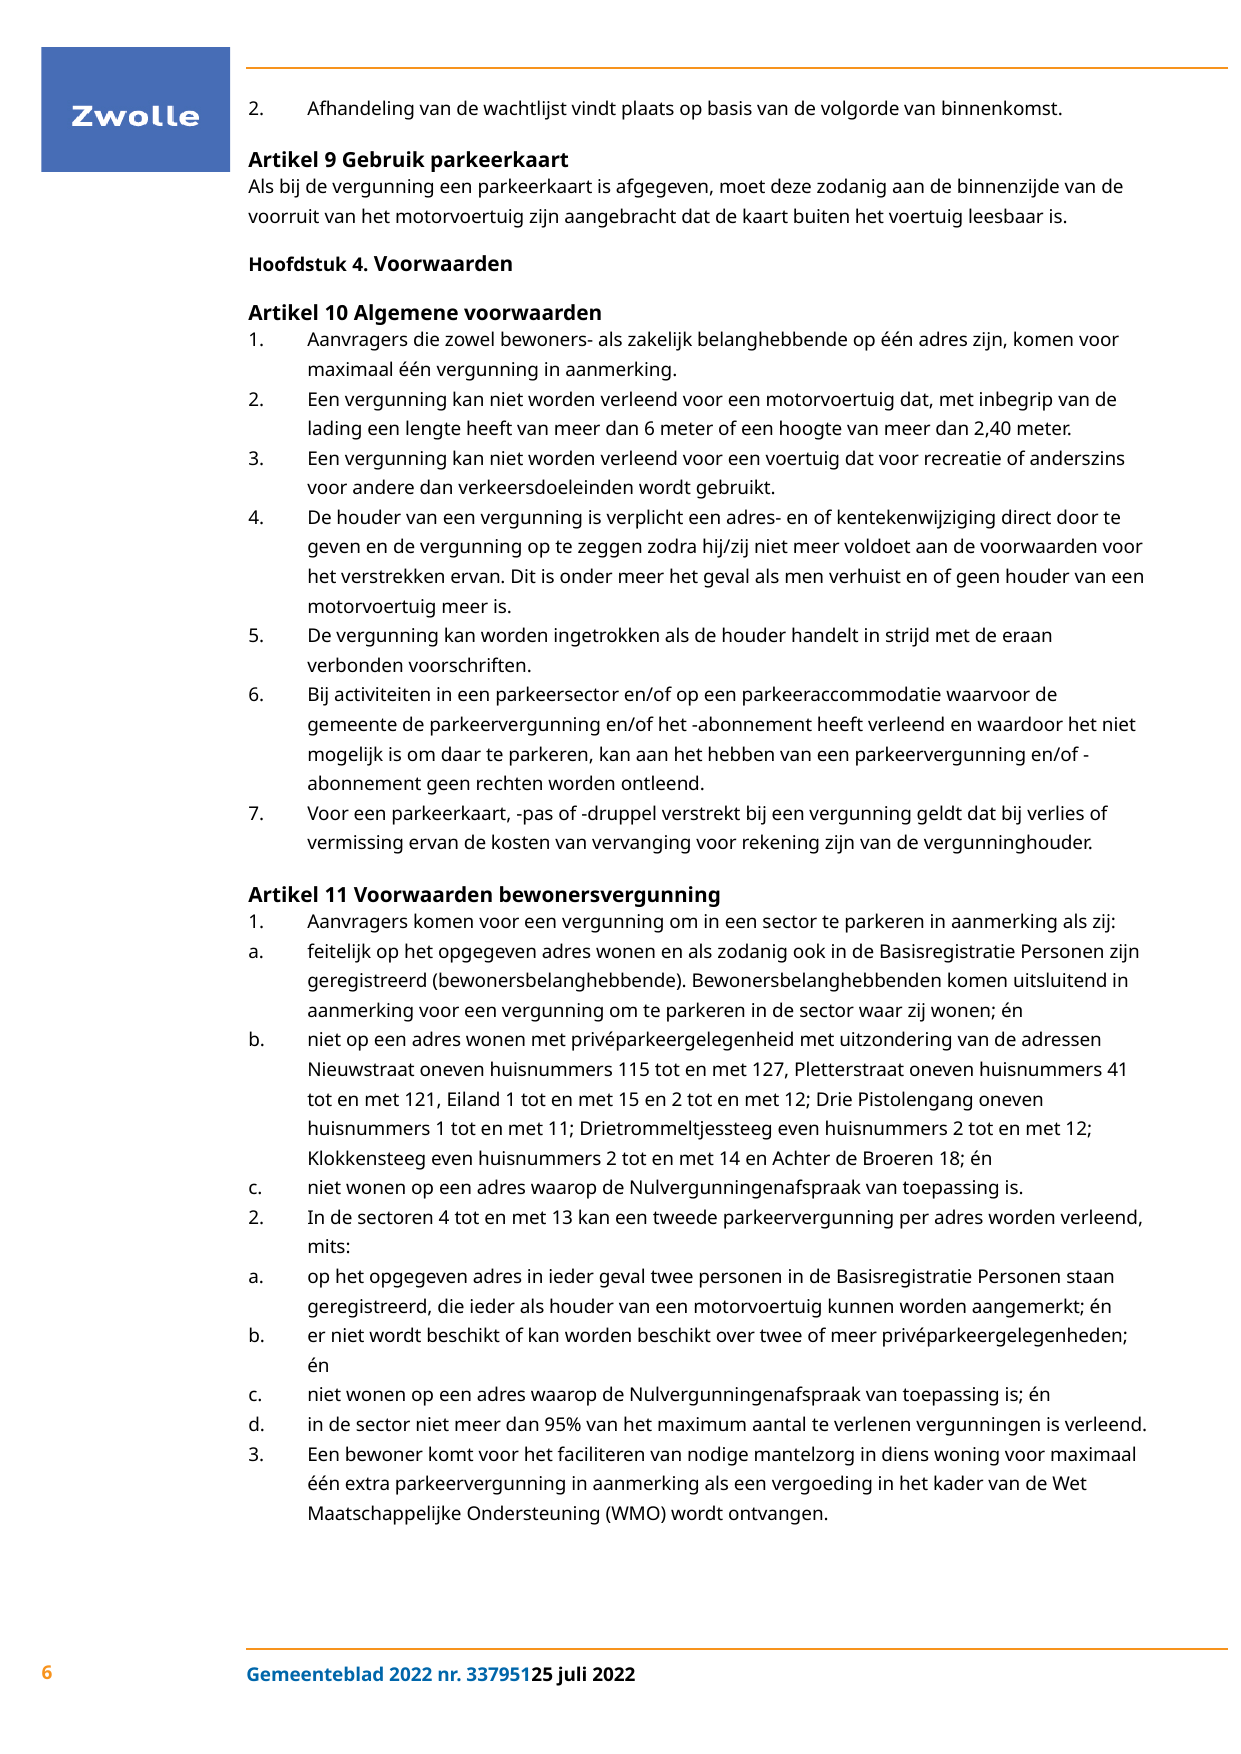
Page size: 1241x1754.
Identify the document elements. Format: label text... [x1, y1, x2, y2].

list In de sectoren 4 tot en met 13 kan een tweede parkeervergunning per adres worden verleend, mits: [248, 1204, 1152, 1259]
text Artikel 11 Voorwaarden bewonersvergunning [248, 880, 1152, 908]
list Aanvragers die zowel bewoners- als zakelijk belanghebbende op één adres zijn, komen voor maximaal één vergunning in aanmerking. [248, 327, 1152, 382]
picture [41, 47, 231, 172]
list niet wonen op een adres waarop de Nulvergunningenafspraak van toepassing is. [248, 1174, 1152, 1200]
text Artikel 9 Gebruik parkeerkaart [248, 145, 1152, 174]
list niet op een adres wonen met privéparkeergelegenheid met uitzondering van de adressen Nieuwstraat oneven huisnummers 115 tot en met 127, Pletterstraat oneven huisnummers 41 tot en met 121, Eiland 1 tot en met 15 en 2 tot en met 12; Drie Pistolengang oneven huisnummers 1 tot en met 11; Drietrommeltjessteeg even huisnummers 2 tot en met 12; Klokkensteeg even huisnummers 2 tot en met 14 en Achter de Broeren 18; én [248, 1027, 1152, 1171]
list De houder van een vergunning is verplicht een adres- en of kentekenwijziging direct door te geven en de vergunning op te zeggen zodra hij/zij niet meer voldoet aan de voorwaarden voor het verstrekken ervan. Dit is onder meer het geval als men verhuist en of geen houder van een motorvoertuig meer is. [248, 504, 1152, 618]
text Als bij de vergunning een parkeerkaart is afgegeven, moet deze zodanig aan de binnenzijde van de voorruit van het motorvoertuig zijn aangebracht dat de kaart buiten het voertuig leesbaar is. [248, 174, 1152, 229]
list Voor een parkeerkaart, -pas of -druppel verstrekt bij een vergunning geldt dat bij verlies of vermissing ervan de kosten van vervanging voor rekening zijn van de vergunninghouder. [248, 800, 1152, 855]
list Een bewoner komt voor het faciliteren van nodige mantelzorg in diens woning voor maximaal één extra parkeervergunning in aanmerking als een vergoeding in het kader van de Wet Maatschappelijke Ondersteuning (WMO) wordt ontvangen. [248, 1441, 1152, 1526]
list Afhandeling van de wachtlijst vindt plaats op basis van de volgorde van binnenkomst. [248, 95, 1152, 121]
text Artikel 10 Algemene voorwaarden [248, 298, 1152, 327]
list Een vergunning kan niet worden verleend voor een voertuig dat voor recreatie of anderszins voor andere dan verkeersdoeleinden wordt gebruikt. [248, 445, 1152, 500]
list De vergunning kan worden ingetrokken als de houder handelt in strijd met de eraan verbonden voorschriften. [248, 622, 1152, 678]
list feitelijk op het opgegeven adres wonen en als zodanig ook in de Basisregistratie Personen zijn geregistreerd (bewonersbelanghebbende). Bewonersbelanghebbenden komen uitsluitend in aanmerking voor een vergunning om te parkeren in de sector waar zij wonen; én [248, 938, 1152, 1023]
list Aanvragers komen voor een vergunning om in een sector te parkeren in aanmerking als zij: [248, 908, 1152, 934]
list op het opgegeven adres in ieder geval twee personen in de Basisregistratie Personen staan geregistreerd, die ieder als houder van een motorvoertuig kunnen worden aangemerkt; én [248, 1263, 1152, 1319]
list niet wonen op een adres waarop de Nulvergunningenafspraak van toepassing is; én [248, 1382, 1152, 1407]
list in de sector niet meer dan 95% van het maximum aantal te verlenen vergunningen is verleend. [248, 1411, 1152, 1437]
list er niet wordt beschikt of kan worden beschikt over twee of meer privéparkeergelegenheden; én [248, 1322, 1152, 1378]
text Hoofdstuk 4. Voorwaarden [248, 249, 1152, 277]
list Bij activiteiten in een parkeersector en/of op een parkeeraccommodatie waarvoor de gemeente de parkeervergunning en/of het -abonnement heeft verleend en waardoor het niet mogelijk is om daar te parkeren, kan aan het hebben van een parkeervergunning en/of -abonnement geen rechten worden ontleend. [248, 682, 1152, 796]
list Een vergunning kan niet worden verleend voor een motorvoertuig dat, met inbegrip van de lading een lengte heeft van meer dan 6 meter of een hoogte van meer dan 2,40 meter. [248, 386, 1152, 441]
